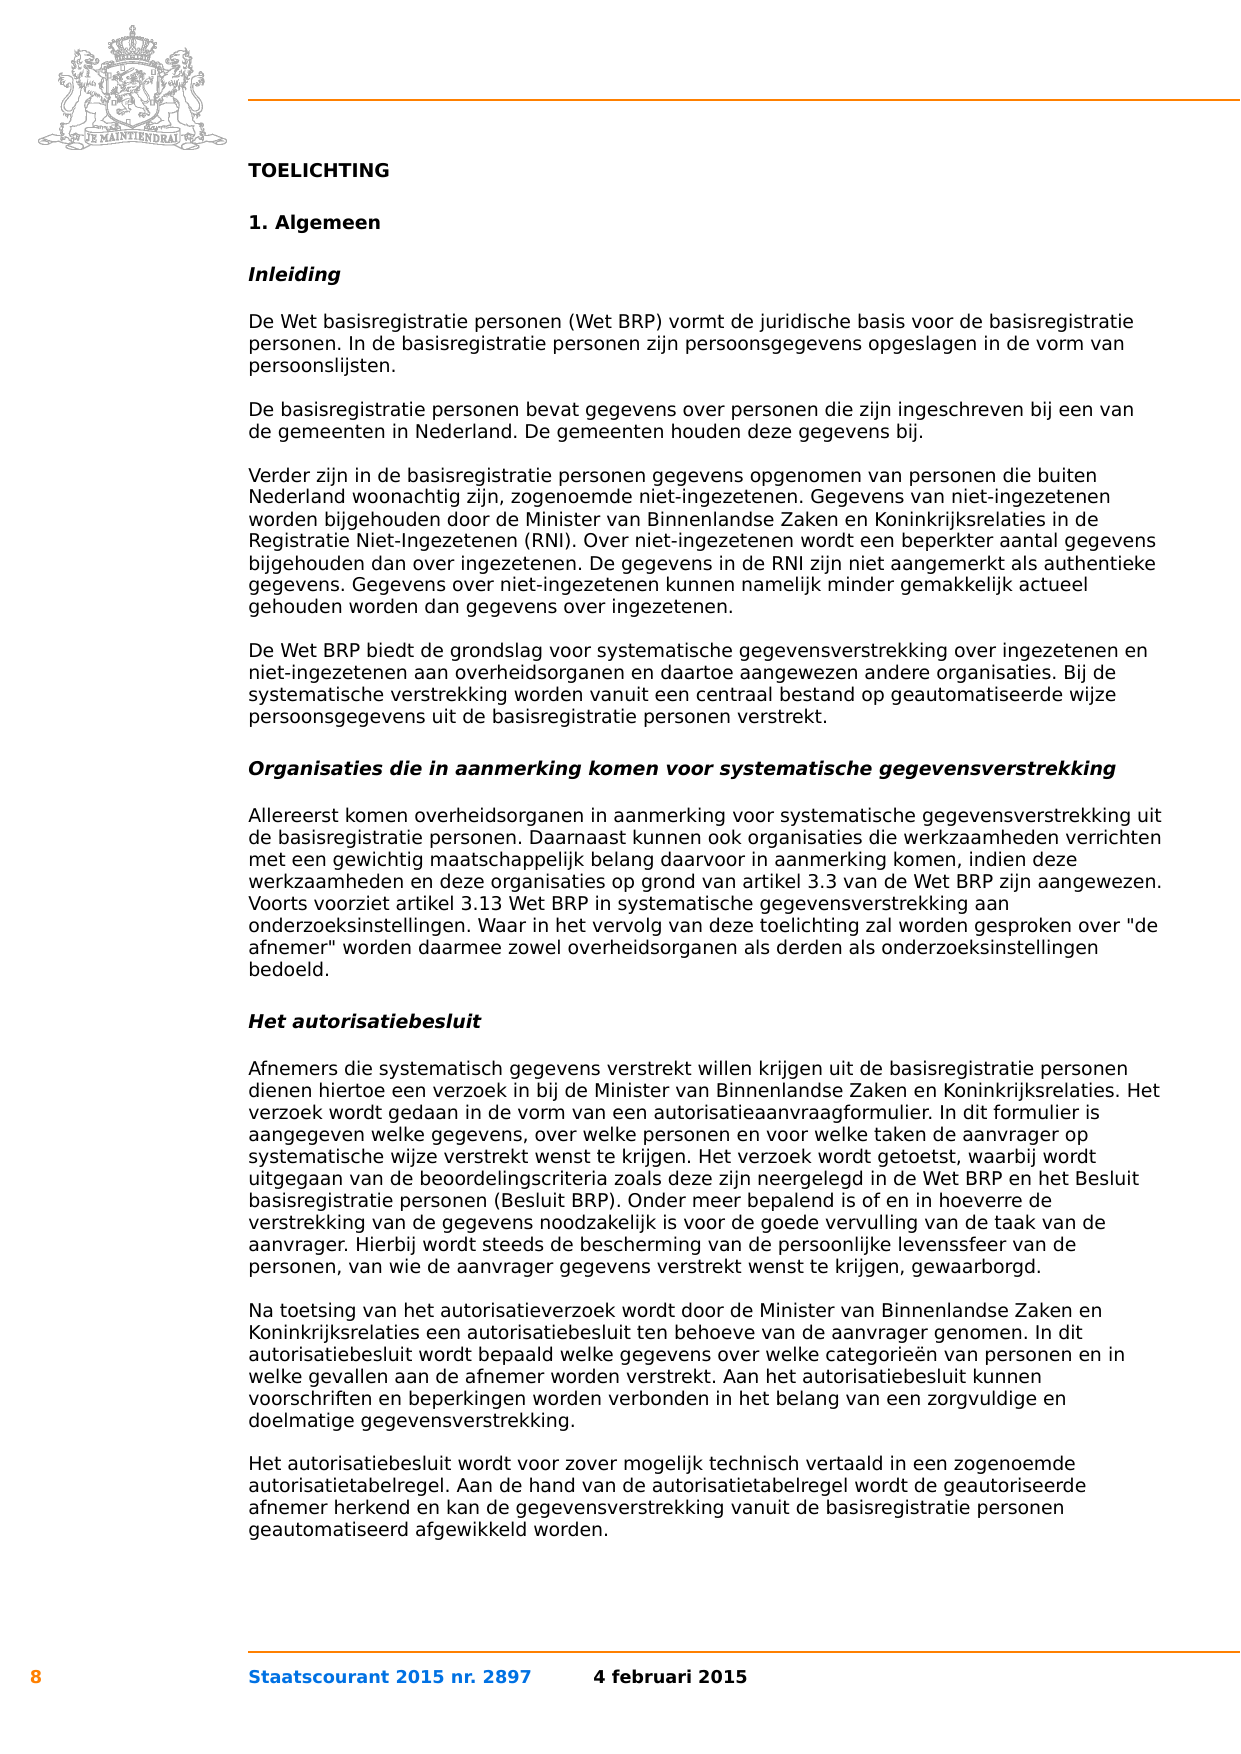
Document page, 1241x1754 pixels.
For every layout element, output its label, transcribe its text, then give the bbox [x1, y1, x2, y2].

text Het autorisatiebesluit wordt voor zover mogelijk technisch vertaald in een zogenoemde autorisatietabelregel. Aan de hand van de autorisatietabelregel wordt de geautoriseerde afnemer herkend en kan de gegevensverstrekking vanuit de basisregistratie personen geautomatiseerd afgewikkeld worden. [248, 1453, 1163, 1541]
text Afnemers die systematisch gegevens verstrekt willen krijgen uit de basisregistratie personen dienen hiertoe een verzoek in bij de Minister van Binnenlandse Zaken en Koninkrijksrelaties. Het verzoek wordt gedaan in de vorm van een autorisatieaanvraagformulier. In dit formulier is aangegeven welke gegevens, over welke personen en voor welke taken de aanvrager op systematische wijze verstrekt wenst te krijgen. Het verzoek wordt getoetst, waarbij wordt uitgegaan van de beoordelingscriteria zoals deze zijn neergelegd in de Wet BRP en het Besluit basisregistratie personen (Besluit BRP). Onder meer bepalend is of en in hoeverre de verstrekking van de gegevens noodzakelijk is voor de goede vervulling van de taak van de aanvrager. Hierbij wordt steeds de bescherming van de persoonlijke levenssfeer van de personen, van wie de aanvrager gegevens verstrekt wenst te krijgen, gewaarborgd. [248, 1058, 1163, 1278]
subtitle Organisaties die in aanmerking komen voor systematische gegevensverstrekking [248, 758, 1163, 780]
subtitle 1. Algemeen [248, 212, 1163, 234]
text De Wet BRP biedt de grondslag voor systematische gegevensverstrekking over ingezetenen en niet-ingezetenen aan overheidsorganen en daartoe aangewezen andere organisaties. Bij de systematische verstrekking worden vanuit een centraal bestand op geautomatiseerde wijze persoonsgegevens uit de basisregistratie personen verstrekt. [248, 640, 1163, 728]
text De basisregistratie personen bevat gegevens over personen die zijn ingeschreven bij een van de gemeenten in Nederland. De gemeenten houden deze gegevens bij. [248, 399, 1163, 443]
subtitle Inleiding [248, 264, 1163, 286]
picture [38, 25, 227, 150]
text Verder zijn in de basisregistratie personen gegevens opgenomen van personen die buiten Nederland woonachtig zijn, zogenoemde niet-ingezetenen. Gegevens van niet-ingezetenen worden bijgehouden door de Minister van Binnenlandse Zaken en Koninkrijksrelaties in de Registratie Niet-Ingezetenen (RNI). Over niet-ingezetenen wordt een beperkter aantal gegevens bijgehouden dan over ingezetenen. De gegevens in de RNI zijn niet aangemerkt als authentieke gegevens. Gegevens over niet-ingezetenen kunnen namelijk minder gemakkelijk actueel gehouden worden dan gegevens over ingezetenen. [248, 464, 1163, 618]
subtitle TOELICHTING [248, 160, 1163, 182]
subtitle Het autorisatiebesluit [248, 1011, 1163, 1033]
text Allereerst komen overheidsorganen in aanmerking voor systematische gegevensverstrekking uit de basisregistratie personen. Daarnaast kunnen ook organisaties die werkzaamheden verrichten met een gewichtig maatschappelijk belang daarvoor in aanmerking komen, indien deze werkzaamheden en deze organisaties op grond van artikel 3.3 van de Wet BRP zijn aangewezen. Voorts voorziet artikel 3.13 Wet BRP in systematische gegevensverstrekking aan onderzoeksinstellingen. Waar in het vervolg van deze toelichting zal worden gesproken over "de afnemer" worden daarmee zowel overheidsorganen als derden als onderzoeksinstellingen bedoeld. [248, 805, 1163, 981]
text De Wet basisregistratie personen (Wet BRP) vormt de juridische basis voor de basisregistratie personen. In de basisregistratie personen zijn persoonsgegevens opgeslagen in de vorm van persoonslijsten. [248, 311, 1163, 377]
text Na toetsing van het autorisatieverzoek wordt door de Minister van Binnenlandse Zaken en Koninkrijksrelaties een autorisatiebesluit ten behoeve van de aanvrager genomen. In dit autorisatiebesluit wordt bepaald welke gegevens over welke categorieën van personen en in welke gevallen aan de afnemer worden verstrekt. Aan het autorisatiebesluit kunnen voorschriften en beperkingen worden verbonden in het belang van een zorgvuldige en doelmatige gegevensverstrekking. [248, 1299, 1163, 1431]
